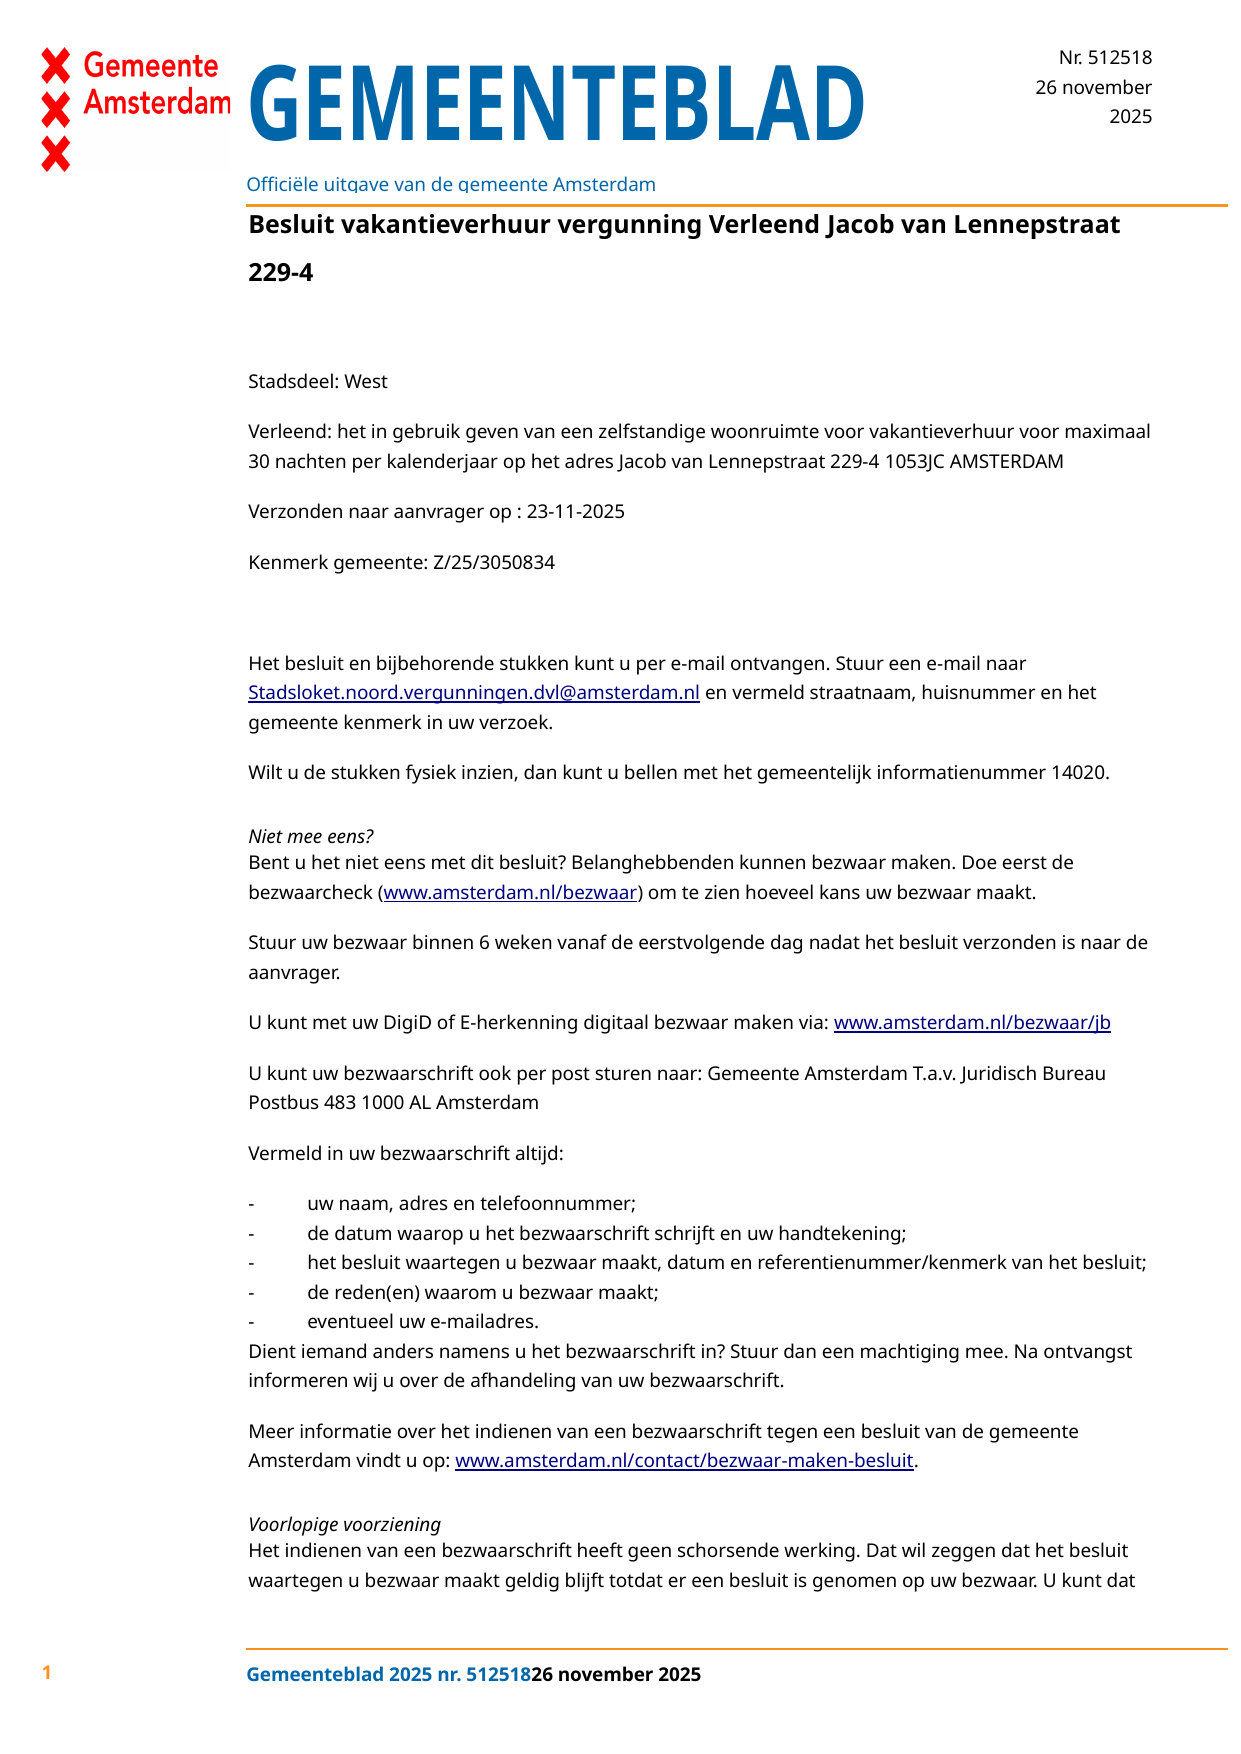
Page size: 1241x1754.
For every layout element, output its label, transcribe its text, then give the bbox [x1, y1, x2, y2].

text Besluit vakantieverhuur vergunning Verleend Jacob van Lennepstraat 229-4 [248, 207, 1152, 288]
text Vermeld in uw bezwaarschrift altijd: [248, 1140, 1152, 1165]
list het besluit waartegen u bezwaar maakt, datum en referentienummer/kenmerk van het besluit; [248, 1249, 1152, 1275]
text Verleend: het in gebruik geven van een zelfstandige woonruimte voor vakantieverhuur voor maximaal 30 nachten per kalenderjaar op het adres Jacob van Lennepstraat 229-4 1053JC AMSTERDAM [248, 419, 1152, 474]
list de datum waarop u het bezwaarschrift schrijft en uw handtekening; [248, 1220, 1152, 1245]
text Wilt u de stukken fysiek inzien, dan kunt u bellen met het gemeentelijk informatienummer 14020. [248, 759, 1152, 785]
text Verzonden naar aanvrager op : 23-11-2025 [248, 499, 1152, 524]
text Kenmerk gemeente: Z/25/3050834 [248, 549, 1152, 575]
list de reden(en) waarom u bezwaar maakt; [248, 1279, 1152, 1304]
text U kunt met uw DigiD of E-herkenning digitaal bezwaar maken via: www.amsterdam.nl/bezwaar/jb [248, 1009, 1152, 1035]
text Niet mee eens? [248, 823, 1152, 849]
list uw naam, adres en telefoonnummer; [248, 1190, 1152, 1216]
text Stuur uw bezwaar binnen 6 weken vanaf de eerstvolgende dag nadat het besluit verzonden is naar de aanvrager. [248, 929, 1152, 984]
text Het besluit en bijbehorende stukken kunt u per e-mail ontvangen. Stuur een e-mail naar Stadsloket.noord.vergunningen.dvl@amsterdam.nl en vermeld straatnaam, huisnummer en het gemeente kenmerk in uw verzoek. [248, 650, 1152, 735]
text Het indienen van een bezwaarschrift heeft geen schorsende werking. Dat wil zeggen dat het besluit waartegen u bezwaar maakt geldig blijft totdat er een besluit is genomen op uw bezwaar. U kunt dat [248, 1537, 1152, 1593]
text U kunt uw bezwaarschrift ook per post sturen naar: Gemeente Amsterdam T.a.v. Juridisch Bureau Postbus 483 1000 AL Amsterdam [248, 1060, 1152, 1115]
list eventueel uw e-mailadres. [248, 1308, 1152, 1334]
text Stadsdeel: West [248, 368, 1152, 394]
text Bent u het niet eens met dit besluit? Belanghebbenden kunnen bezwaar maken. Doe eerst de bezwaarcheck (www.amsterdam.nl/bezwaar) om te zien hoeveel kans uw bezwaar maakt. [248, 849, 1152, 904]
text Dient iemand anders namens u het bezwaarschrift in? Stuur dan een machtiging mee. Na ontvangst informeren wij u over de afhandeling van uw bezwaarschrift. [248, 1338, 1152, 1393]
text Voorlopige voorziening [248, 1512, 1152, 1537]
picture [41, 47, 231, 172]
text Meer informatie over het indienen van een bezwaarschrift tegen een besluit van de gemeente Amsterdam vindt u op: www.amsterdam.nl/contact/bezwaar-maken-besluit. [248, 1418, 1152, 1473]
